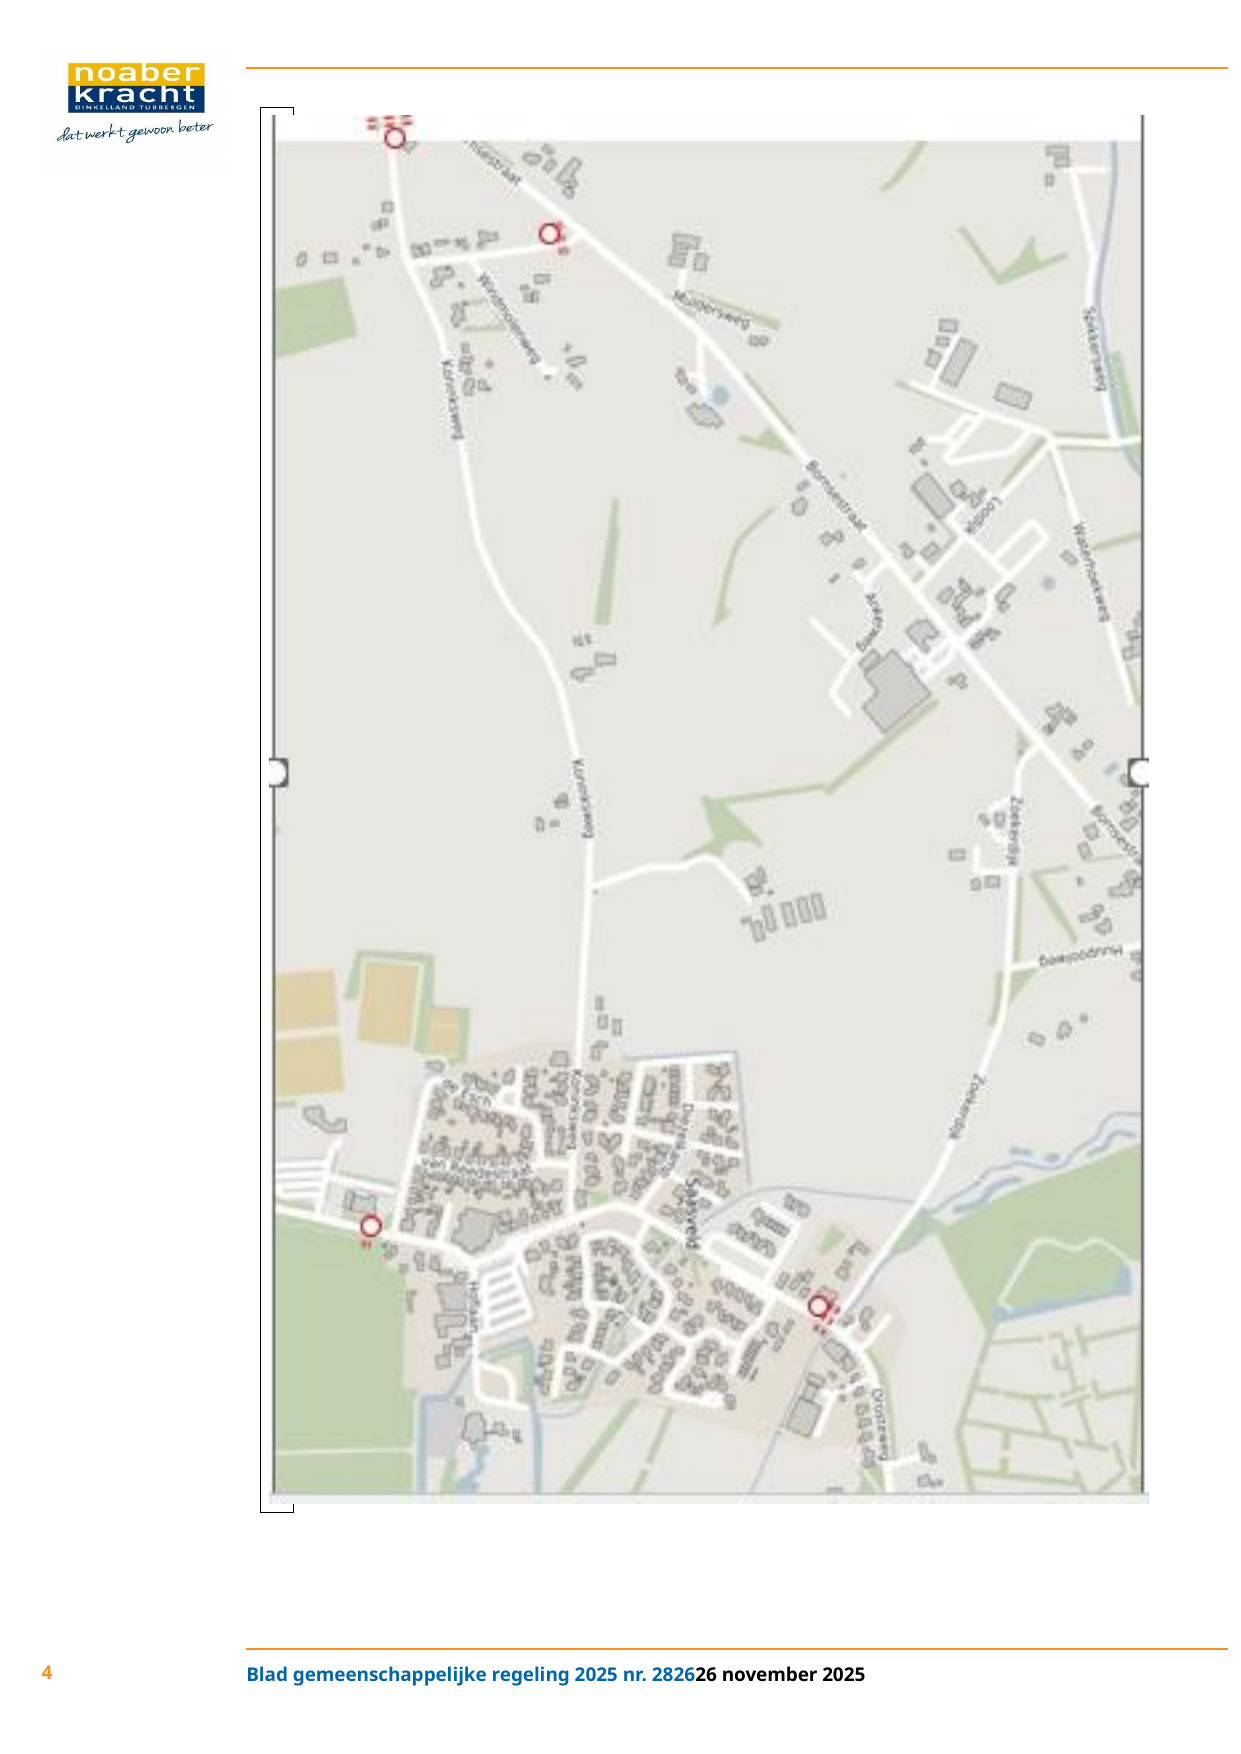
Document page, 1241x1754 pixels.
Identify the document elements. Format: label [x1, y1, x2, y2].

picture [41, 47, 231, 172]
picture [268, 115, 1149, 1504]
